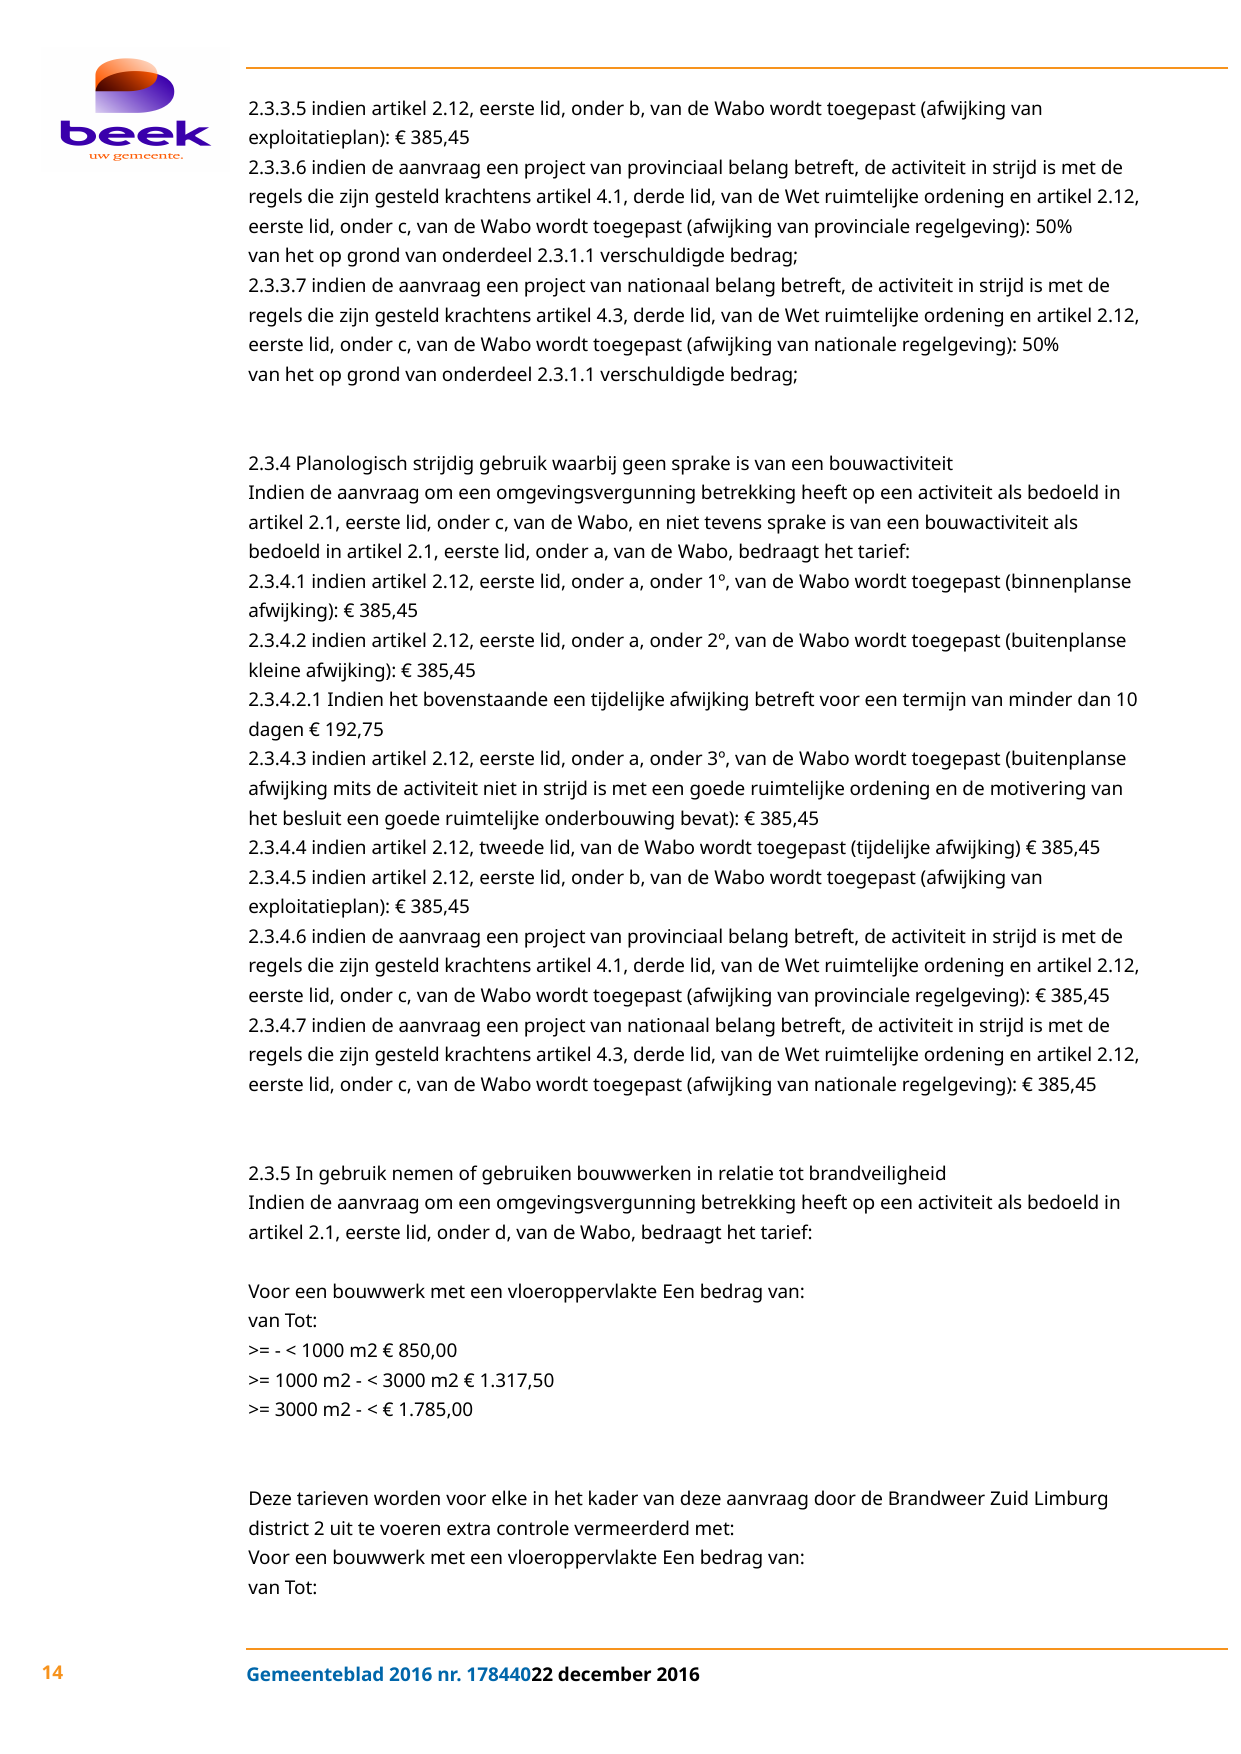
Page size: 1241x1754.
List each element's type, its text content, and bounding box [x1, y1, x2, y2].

text 2.3.4 Planologisch strijdig gebruik waarbij geen sprake is van een bouwactiviteit [248, 450, 1152, 476]
text van het op grond van onderdeel 2.3.1.1 verschuldigde bedrag; [248, 243, 1152, 268]
text 2.3.4.5 indien artikel 2.12, eerste lid, onder b, van de Wabo wordt toegepast (afwijking van exploitatieplan): € 385,45 [248, 864, 1152, 919]
text 2.3.4.6 indien de aanvraag een project van provinciaal belang betreft, de activiteit in strijd is met de regels die zijn gesteld krachtens artikel 4.1, derde lid, van de Wet ruimtelijke ordening en artikel 2.12, eerste lid, onder c, van de Wabo wordt toegepast (afwijking van provinciale regelgeving): € 385,45 [248, 923, 1152, 1008]
text Indien de aanvraag om een omgevingsvergunning betrekking heeft op een activiteit als bedoeld in artikel 2.1, eerste lid, onder d, van de Wabo, bedraagt het tarief: [248, 1189, 1152, 1245]
text 2.3.3.5 indien artikel 2.12, eerste lid, onder b, van de Wabo wordt toegepast (afwijking van exploitatieplan): € 385,45 [248, 95, 1152, 150]
text >= - < 1000 m2 € 850,00 [248, 1337, 1152, 1363]
text 2.3.4.2 indien artikel 2.12, eerste lid, onder a, onder 2º, van de Wabo wordt toegepast (buitenplanse kleine afwijking): € 385,45 [248, 627, 1152, 683]
text 2.3.5 In gebruik nemen of gebruiken bouwwerken in relatie tot brandveiligheid [248, 1160, 1152, 1186]
text Indien de aanvraag om een omgevingsvergunning betrekking heeft op een activiteit als bedoeld in artikel 2.1, eerste lid, onder c, van de Wabo, en niet tevens sprake is van een bouwactiviteit als bedoeld in artikel 2.1, eerste lid, onder a, van de Wabo, bedraagt het tarief: [248, 479, 1152, 564]
text 2.3.4.1 indien artikel 2.12, eerste lid, onder a, onder 1º, van de Wabo wordt toegepast (binnenplanse afwijking): € 385,45 [248, 568, 1152, 623]
text 2.3.4.2.1 Indien het bovenstaande een tijdelijke afwijking betreft voor een termijn van minder dan 10 dagen € 192,75 [248, 686, 1152, 742]
text Voor een bouwwerk met een vloeroppervlakte Een bedrag van: [248, 1278, 1152, 1304]
text Deze tarieven worden voor elke in het kader van deze aanvraag door de Brandweer Zuid Limburg district 2 uit te voeren extra controle vermeerderd met: [248, 1485, 1152, 1541]
text 2.3.4.3 indien artikel 2.12, eerste lid, onder a, onder 3º, van de Wabo wordt toegepast (buitenplanse afwijking mits de activiteit niet in strijd is met een goede ruimtelijke ordening en de motivering van het besluit een goede ruimtelijke onderbouwing bevat): € 385,45 [248, 746, 1152, 831]
picture [41, 47, 231, 172]
text 2.3.3.7 indien de aanvraag een project van nationaal belang betreft, de activiteit in strijd is met de regels die zijn gesteld krachtens artikel 4.3, derde lid, van de Wet ruimtelijke ordening en artikel 2.12, eerste lid, onder c, van de Wabo wordt toegepast (afwijking van nationale regelgeving): 50% [248, 272, 1152, 357]
text van Tot: [248, 1308, 1152, 1333]
text >= 3000 m2 - < € 1.785,00 [248, 1396, 1152, 1422]
text van Tot: [248, 1574, 1152, 1600]
text 2.3.4.7 indien de aanvraag een project van nationaal belang betreft, de activiteit in strijd is met de regels die zijn gesteld krachtens artikel 4.3, derde lid, van de Wet ruimtelijke ordening en artikel 2.12, eerste lid, onder c, van de Wabo wordt toegepast (afwijking van nationale regelgeving): € 385,45 [248, 1012, 1152, 1097]
text 2.3.3.6 indien de aanvraag een project van provinciaal belang betreft, de activiteit in strijd is met de regels die zijn gesteld krachtens artikel 4.1, derde lid, van de Wet ruimtelijke ordening en artikel 2.12, eerste lid, onder c, van de Wabo wordt toegepast (afwijking van provinciale regelgeving): 50% [248, 154, 1152, 239]
text >= 1000 m2 - < 3000 m2 € 1.317,50 [248, 1367, 1152, 1393]
text van het op grond van onderdeel 2.3.1.1 verschuldigde bedrag; [248, 361, 1152, 387]
text Voor een bouwwerk met een vloeroppervlakte Een bedrag van: [248, 1544, 1152, 1570]
text 2.3.4.4 indien artikel 2.12, tweede lid, van de Wabo wordt toegepast (tijdelijke afwijking) € 385,45 [248, 834, 1152, 860]
